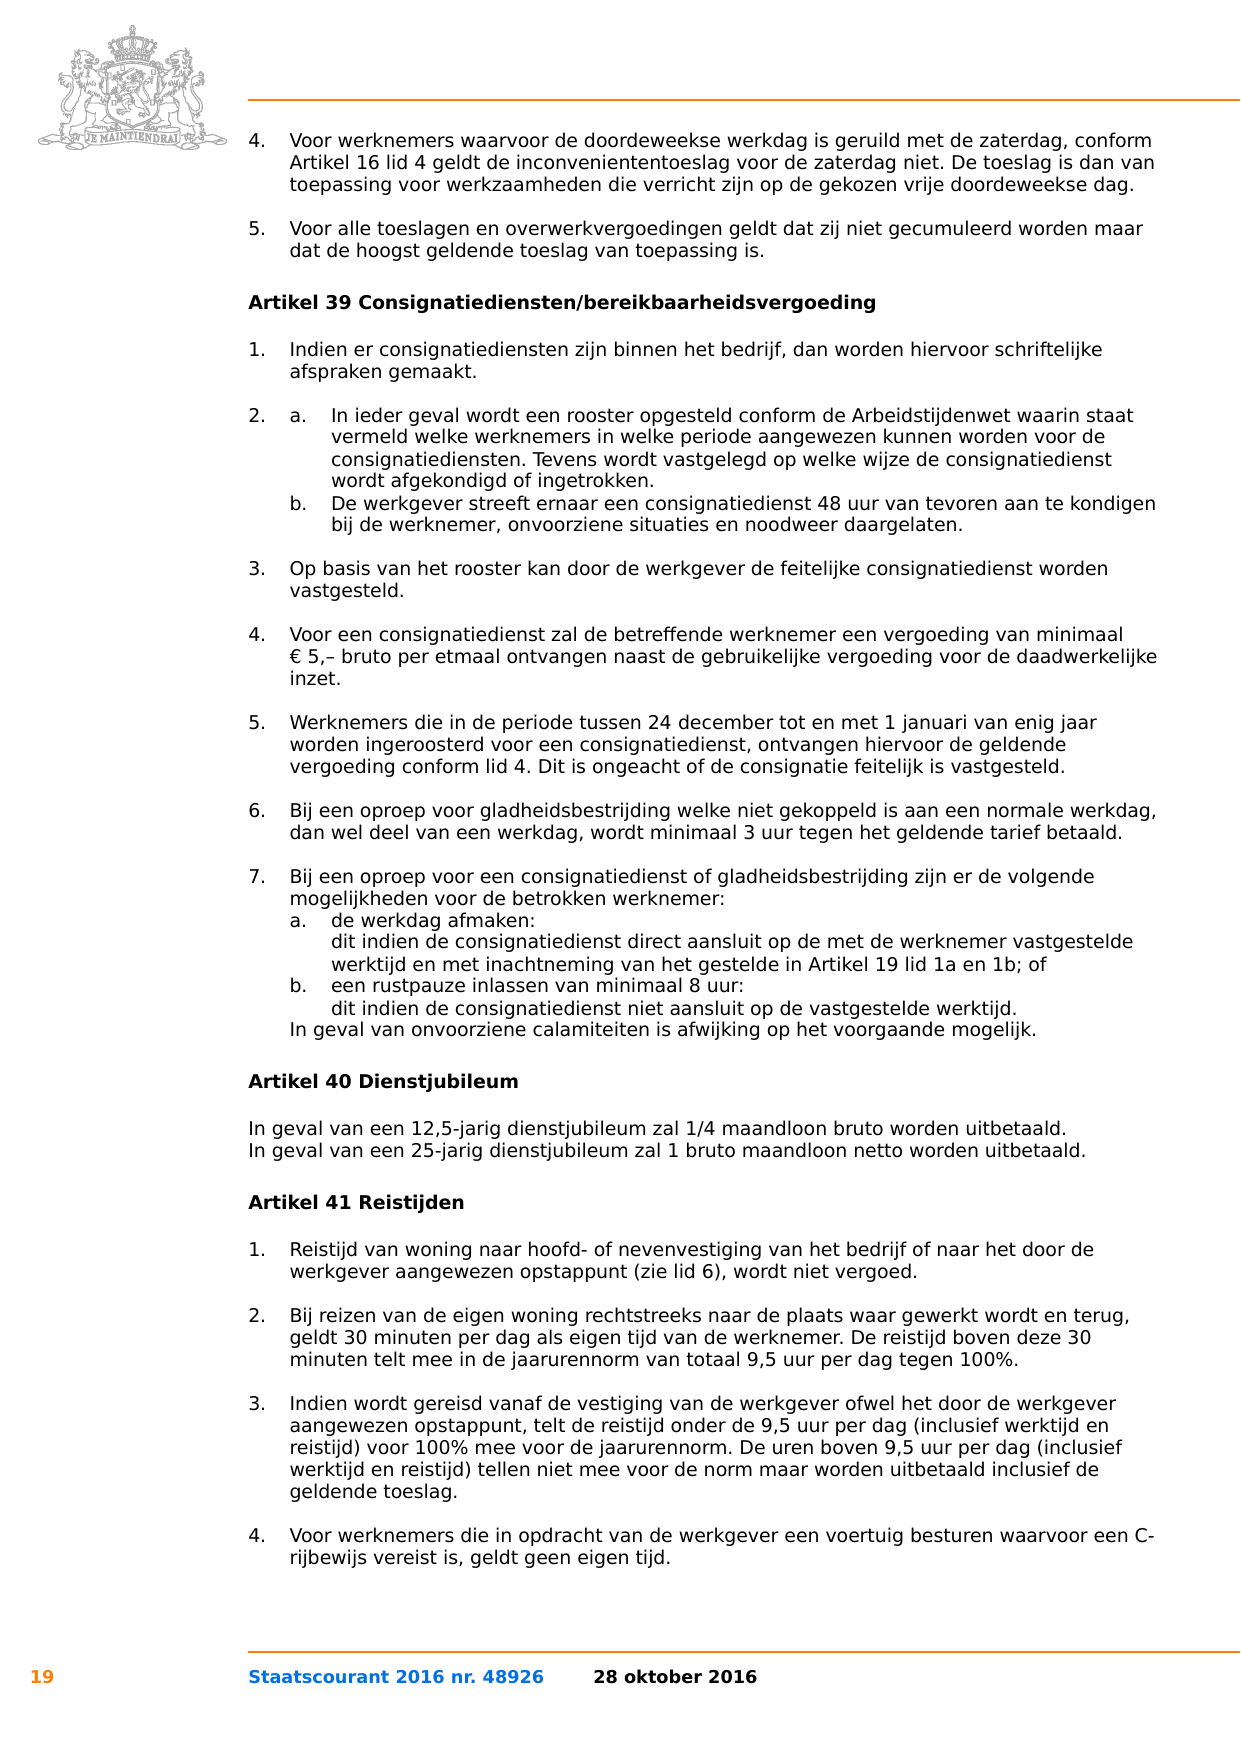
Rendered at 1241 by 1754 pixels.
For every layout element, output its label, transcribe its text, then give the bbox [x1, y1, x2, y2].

text 2. Bij reizen van de eigen woning rechtstreeks naar de plaats waar gewerkt wordt en terug, geldt 30 minuten per dag als eigen tijd van de werknemer. De reistijd boven deze 30 minuten telt mee in de jaarurennorm van totaal 9,5 uur per dag tegen 100%. [248, 1305, 1163, 1371]
text 1. Reistijd van woning naar hoofd- of nevenvestiging van het bedrijf of naar het door de werkgever aangewezen opstappunt (zie lid 6), wordt niet vergoed. [248, 1239, 1163, 1283]
text In geval van een 12,5-jarig dienstjubileum zal 1/4 maandloon bruto worden uitbetaald. [248, 1118, 1163, 1140]
text 4. Voor werknemers waarvoor de doordeweekse werkdag is geruild met de zaterdag, conform Artikel 16 lid 4 geldt de inconveniententoeslag voor de zaterdag niet. De toeslag is dan van toepassing voor werkzaamheden die verricht zijn op de gekozen vrije doordeweekse dag. [248, 130, 1163, 196]
text 4. Voor een consignatiedienst zal de betreffende werknemer een vergoeding van minimaal € 5,– bruto per etmaal ontvangen naast de gebruikelijke vergoeding voor de daadwerkelijke inzet. [248, 624, 1163, 690]
text 3. Op basis van het rooster kan door de werkgever de feitelijke consignatiedienst worden vastgesteld. [248, 558, 1163, 602]
text dit indien de consignatiedienst niet aansluit op de vastgestelde werktijd. [331, 997, 1163, 1019]
text 5. Voor alle toeslagen en overwerkvergoedingen geldt dat zij niet gecumuleerd worden maar dat de hoogst geldende toeslag van toepassing is. [248, 218, 1163, 262]
text b. De werkgever streeft ernaar een consignatiedienst 48 uur van tevoren aan te kondigen bij de werknemer, onvoorziene situaties en noodweer daargelaten. [289, 492, 1163, 536]
text 5. Werknemers die in de periode tussen 24 december tot en met 1 januari van enig jaar worden ingeroosterd voor een consignatiedienst, ontvangen hiervoor de geldende vergoeding conform lid 4. Dit is ongeacht of de consignatie feitelijk is vastgesteld. [248, 712, 1163, 778]
text In geval van een 25-jarig dienstjubileum zal 1 bruto maandloon netto worden uitbetaald. [248, 1140, 1163, 1162]
text 1. Indien er consignatiediensten zijn binnen het bedrijf, dan worden hiervoor schriftelijke afspraken gemaakt. [248, 339, 1163, 383]
text 4. Voor werknemers die in opdracht van de werkgever een voertuig besturen waarvoor een C-rijbewijs vereist is, geldt geen eigen tijd. [248, 1525, 1163, 1569]
text dit indien de consignatiedienst direct aansluit op de met de werknemer vastgestelde werktijd en met inachtneming van het gestelde in Artikel 19 lid 1a en 1b; of [331, 931, 1163, 975]
text a. de werkdag afmaken: [289, 909, 1163, 931]
subtitle Artikel 41 Reistijden [248, 1192, 1163, 1214]
subtitle Artikel 39 Consignatiediensten/bereikbaarheidsvergoeding [248, 292, 1163, 314]
picture [38, 25, 227, 150]
text 2. a. In ieder geval wordt een rooster opgesteld conform de Arbeidstijdenwet waarin staat vermeld welke werknemers in welke periode aangewezen kunnen worden voor de consignatiediensten. Tevens wordt vastgelegd op welke wijze de consignatiedienst wordt afgekondigd of ingetrokken. [248, 404, 1163, 492]
text 3. Indien wordt gereisd vanaf de vestiging van de werkgever ofwel het door de werkgever aangewezen opstappunt, telt de reistijd onder de 9,5 uur per dag (inclusief werktijd en reistijd) voor 100% mee voor de jaarurennorm. De uren boven 9,5 uur per dag (inclusief werktijd en reistijd) tellen niet mee voor de norm maar worden uitbetaald inclusief de geldende toeslag. [248, 1393, 1163, 1503]
text In geval van onvoorziene calamiteiten is afwijking op het voorgaande mogelijk. [289, 1019, 1163, 1041]
text 6. Bij een oproep voor gladheidsbestrijding welke niet gekoppeld is aan een normale werkdag, dan wel deel van een werkdag, wordt minimaal 3 uur tegen het geldende tarief betaald. [248, 800, 1163, 844]
subtitle Artikel 40 Dienstjubileum [248, 1071, 1163, 1093]
text b. een rustpauze inlassen van minimaal 8 uur: [289, 975, 1163, 997]
text 7. Bij een oproep voor een consignatiedienst of gladheidsbestrijding zijn er de volgende mogelijkheden voor de betrokken werknemer: [248, 866, 1163, 909]
